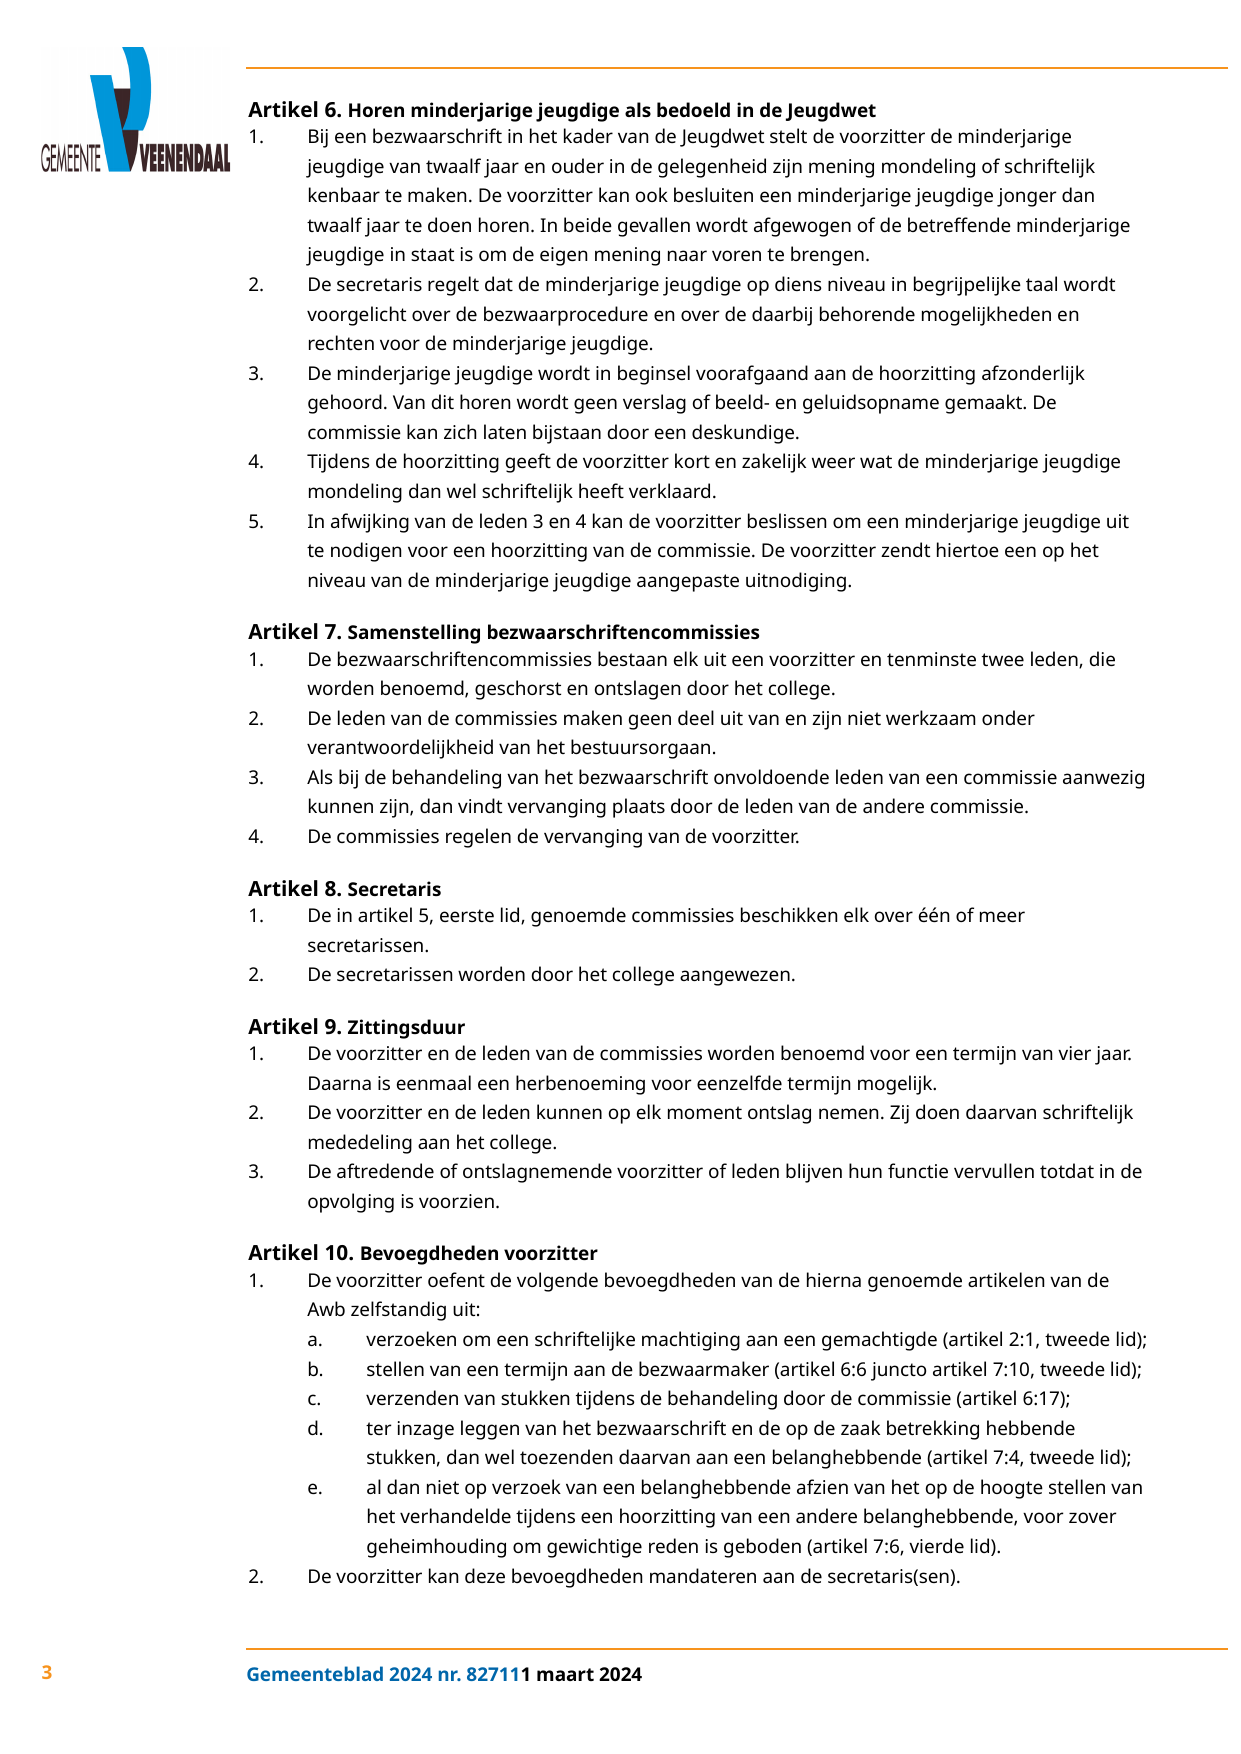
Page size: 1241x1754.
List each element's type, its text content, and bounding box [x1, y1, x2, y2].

list De minderjarige jeugdige wordt in beginsel voorafgaand aan de hoorzitting afzonderlijk gehoord. Van dit horen wordt geen verslag of beeld- en geluidsopname gemaakt. De commissie kan zich laten bijstaan door een deskundige. [248, 360, 1152, 445]
list De in artikel 5, eerste lid, genoemde commissies beschikken elk over één of meer secretarissen. [248, 902, 1152, 957]
list stellen van een termijn aan de bezwaarmaker (artikel 6:6 juncto artikel 7:10, tweede lid); [307, 1356, 1152, 1381]
list verzenden van stukken tijdens de behandeling door de commissie (artikel 6:17); [307, 1385, 1152, 1411]
text Artikel 10. Bevoegdheden voorzitter [248, 1238, 1152, 1267]
list Als bij de behandeling van het bezwaarschrift onvoldoende leden van een commissie aanwezig kunnen zijn, dan vindt vervanging plaats door de leden van de andere commissie. [248, 764, 1152, 819]
list De commissies regelen de vervanging van de voorzitter. [248, 823, 1152, 849]
list De secretaris regelt dat de minderjarige jeugdige op diens niveau in begrijpelijke taal wordt voorgelicht over de bezwaarprocedure en over de daarbij behorende mogelijkheden en rechten voor de minderjarige jeugdige. [248, 271, 1152, 356]
picture [123, 47, 231, 172]
list al dan niet op verzoek van een belanghebbende afzien van het op de hoogte stellen van het verhandelde tijdens een hoorzitting van een andere belanghebbende, voor zover geheimhouding om gewichtige reden is geboden (artikel 7:6, vierde lid). [307, 1474, 1152, 1559]
picture [41, 47, 130, 172]
list ter inzage leggen van het bezwaarschrift en de op de zaak betrekking hebbende stukken, dan wel toezenden daarvan aan een belanghebbende (artikel 7:4, tweede lid); [307, 1415, 1152, 1470]
list In afwijking van de leden 3 en 4 kan de voorzitter beslissen om een minderjarige jeugdige uit te nodigen voor een hoorzitting van de commissie. De voorzitter zendt hiertoe een op het niveau van de minderjarige jeugdige aangepaste uitnodiging. [248, 508, 1152, 593]
list De bezwaarschriftencommissies bestaan elk uit een voorzitter en tenminste twee leden, die worden benoemd, geschorst en ontslagen door het college. [248, 646, 1152, 701]
list De aftredende of ontslagnemende voorzitter of leden blijven hun functie vervullen totdat in de opvolging is voorzien. [248, 1158, 1152, 1214]
list De voorzitter en de leden van de commissies worden benoemd voor een termijn van vier jaar. Daarna is eenmaal een herbenoeming voor eenzelfde termijn mogelijk. [248, 1040, 1152, 1096]
list Bij een bezwaarschrift in het kader van de Jeugdwet stelt de voorzitter de minderjarige jeugdige van twaalf jaar en ouder in de gelegenheid zijn mening mondeling of schriftelijk kenbaar te maken. De voorzitter kan ook besluiten een minderjarige jeugdige jonger dan twaalf jaar te doen horen. In beide gevallen wordt afgewogen of de betreffende minderjarige jeugdige in staat is om de eigen mening naar voren te brengen. [248, 123, 1152, 267]
list Tijdens de hoorzitting geeft de voorzitter kort en zakelijk weer wat de minderjarige jeugdige mondeling dan wel schriftelijk heeft verklaard. [248, 449, 1152, 504]
list De leden van de commissies maken geen deel uit van en zijn niet werkzaam onder verantwoordelijkheid van het bestuursorgaan. [248, 705, 1152, 760]
text Artikel 6. Horen minderjarige jeugdige als bedoeld in de Jeugdwet [248, 95, 1152, 123]
text Artikel 8. Secretaris [248, 874, 1152, 902]
list De voorzitter oefent de volgende bevoegdheden van de hierna genoemde artikelen van de Awb zelfstandig uit: [248, 1267, 1152, 1322]
list De voorzitter kan deze bevoegdheden mandateren aan de secretaris(sen). [248, 1563, 1152, 1588]
list De voorzitter en de leden kunnen op elk moment ontslag nemen. Zij doen daarvan schriftelijk mededeling aan het college. [248, 1099, 1152, 1155]
text Artikel 7. Samenstelling bezwaarschriftencommissies [248, 617, 1152, 646]
list verzoeken om een schriftelijke machtiging aan een gemachtigde (artikel 2:1, tweede lid); [307, 1326, 1152, 1352]
text Artikel 9. Zittingsduur [248, 1012, 1152, 1040]
list De secretarissen worden door het college aangewezen. [248, 961, 1152, 987]
